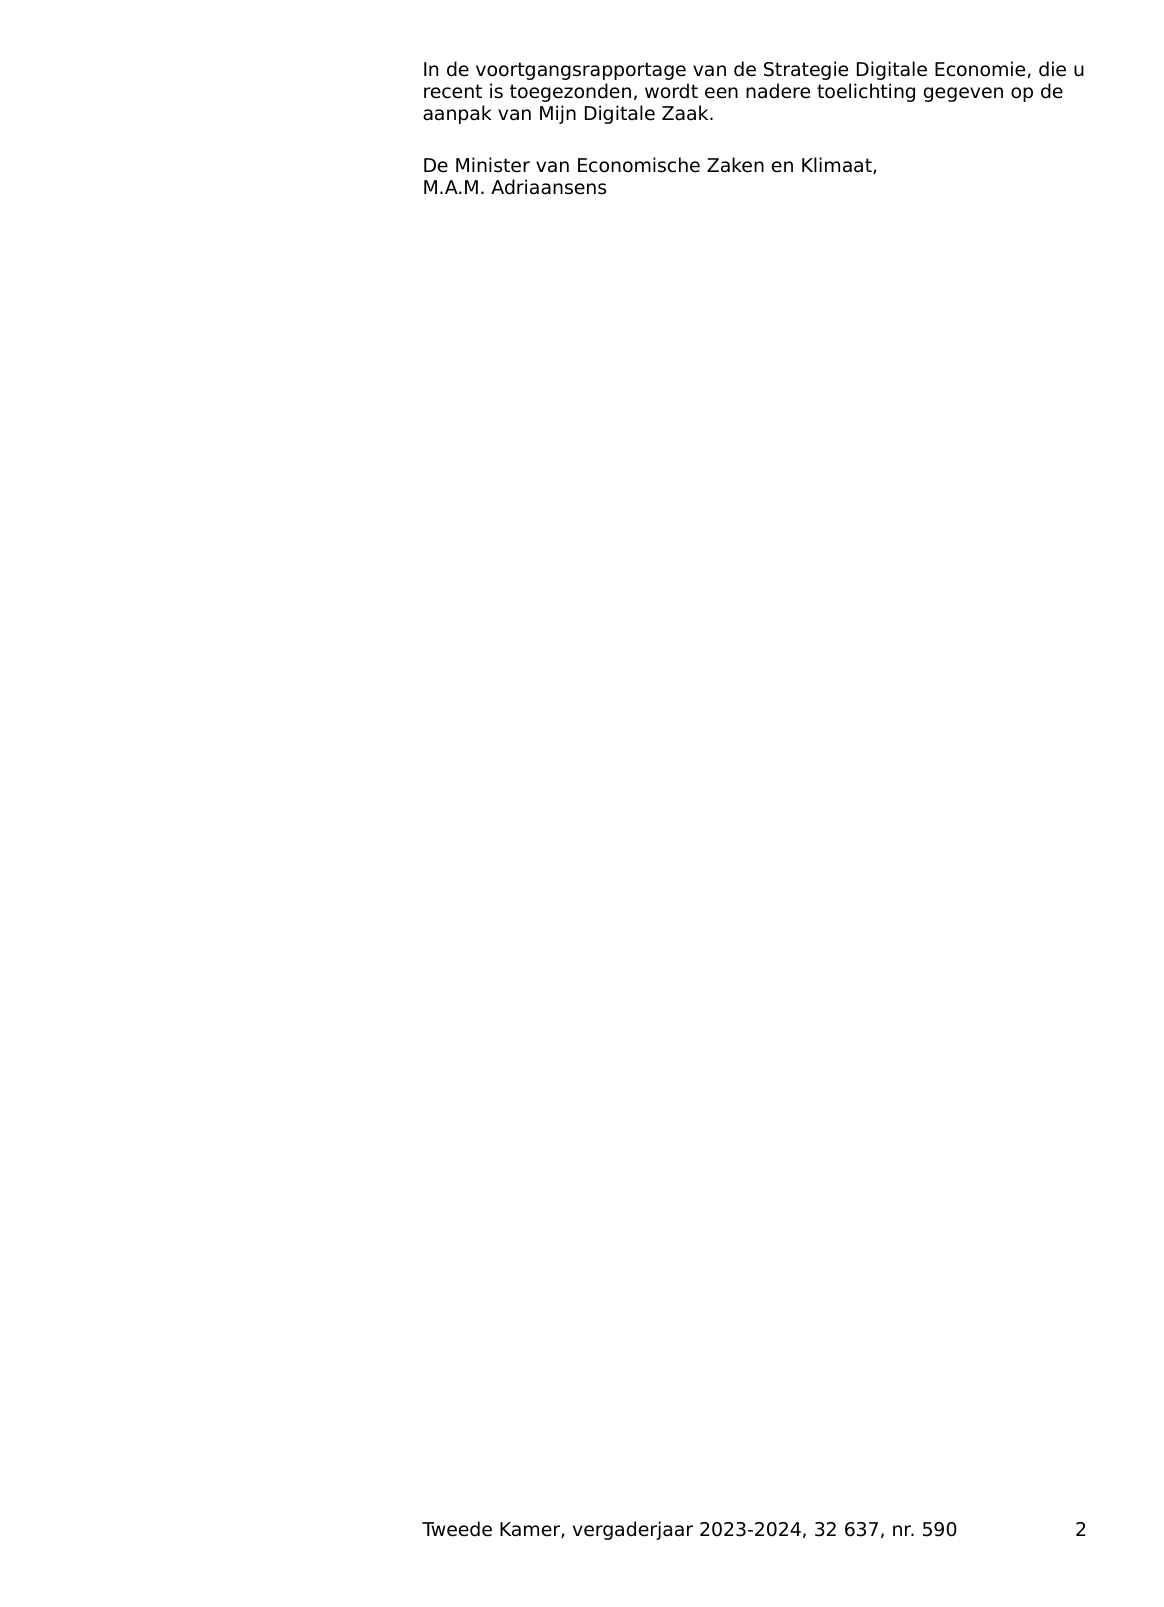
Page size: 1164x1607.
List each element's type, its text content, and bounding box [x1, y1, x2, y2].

text In de voortgangsrapportage van de Strategie Digitale Economie, die u recent is toegezonden, wordt een nadere toelichting gegeven op de aanpak van Mijn Digitale Zaak. [422, 59, 1087, 125]
text De Minister van Economische Zaken en Klimaat, M.A.M. Adriaansens [422, 155, 1087, 199]
